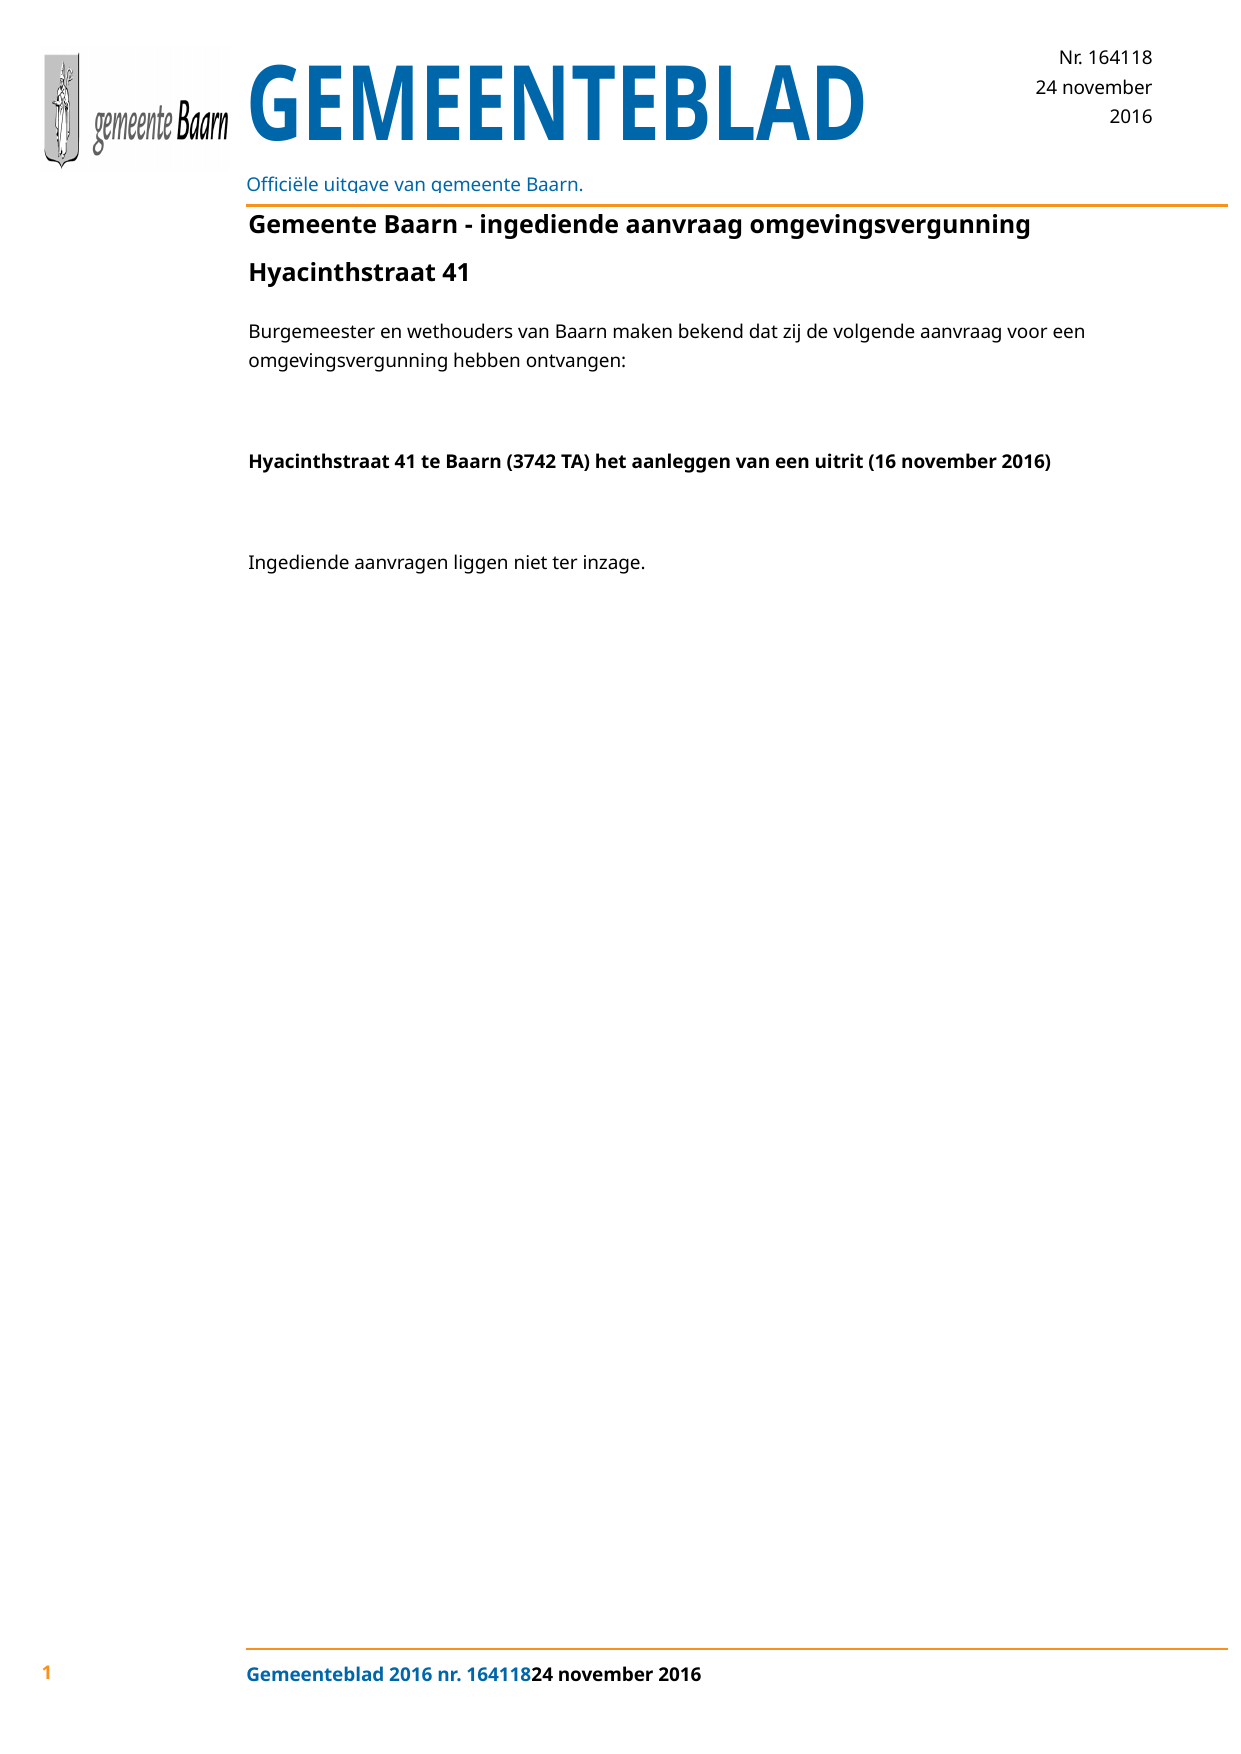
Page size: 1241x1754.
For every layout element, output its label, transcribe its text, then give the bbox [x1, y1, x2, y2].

text Hyacinthstraat 41 te Baarn (3742 TA) het aanleggen van een uitrit (16 november 2016) [248, 448, 1152, 474]
text Burgemeester en wethouders van Baarn maken bekend dat zij de volgende aanvraag voor een omgevingsvergunning hebben ontvangen: [248, 318, 1152, 373]
picture [41, 47, 231, 172]
text Gemeente Baarn - ingediende aanvraag omgevingsvergunning Hyacinthstraat 41 [248, 207, 1152, 288]
text Ingediende aanvragen liggen niet ter inzage. [248, 549, 1152, 575]
